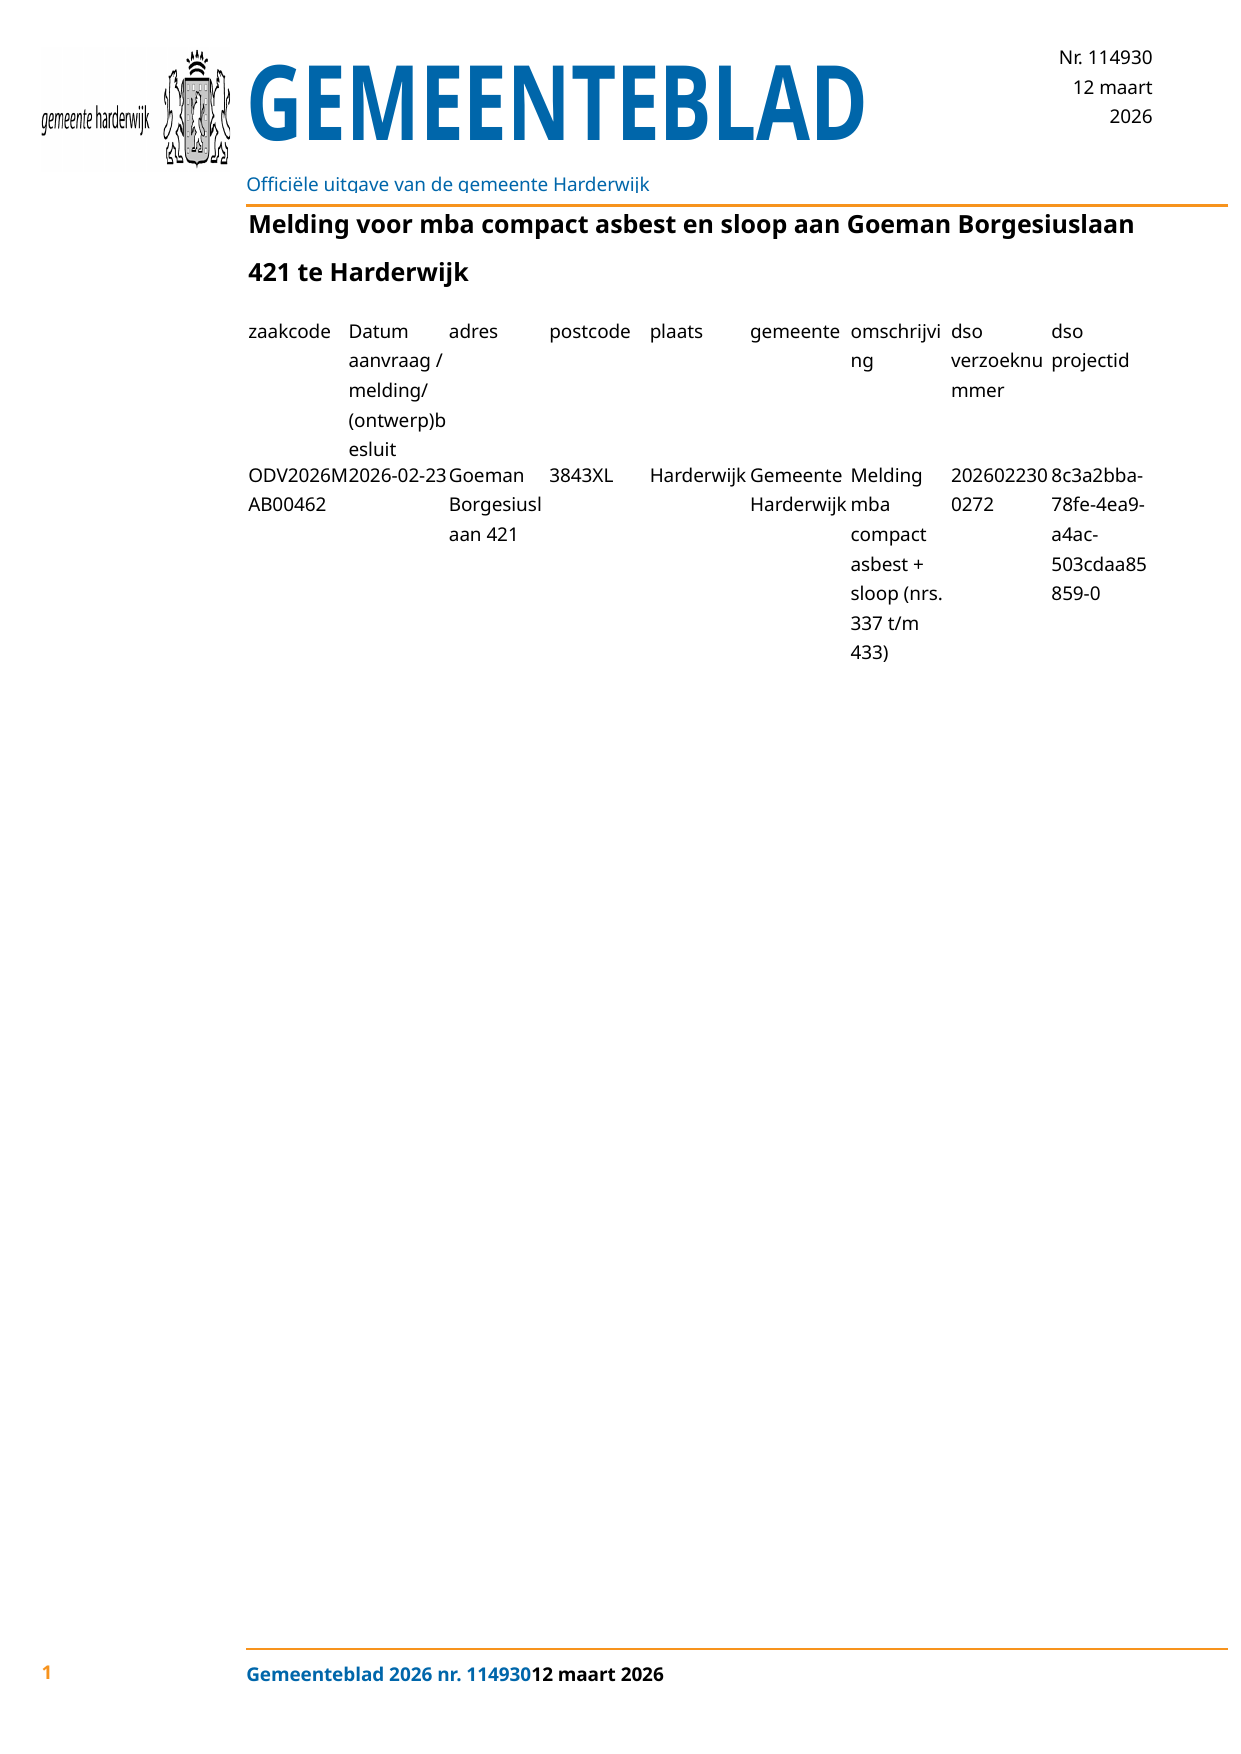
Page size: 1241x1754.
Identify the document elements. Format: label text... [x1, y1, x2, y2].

table_cell Gemeente Harderwijk [750, 462, 850, 665]
table_header zaakcode [248, 318, 348, 462]
table_header Datum aanvraag /melding/ (ontwerp)besluit [348, 318, 449, 462]
table_header dso projectid [1051, 318, 1152, 462]
table_header postcode [549, 318, 649, 462]
table_header adres [449, 318, 549, 462]
table_header dso verzoeknummer [951, 318, 1051, 462]
table_header omschrijving [850, 318, 951, 462]
table_cell 3843XL [549, 462, 649, 665]
table_cell Harderwijk [650, 462, 750, 665]
text Melding voor mba compact asbest en sloop aan Goeman Borgesiuslaan 421 te Harderwijk [248, 207, 1152, 288]
table_cell 2026022300272 [951, 462, 1051, 665]
table_header plaats [650, 318, 750, 462]
table_cell ODV2026MAB00462 [248, 462, 348, 665]
table_header gemeente [750, 318, 850, 462]
table_cell Melding mba compact asbest + sloop (nrs. 337 t/m 433) [850, 462, 951, 665]
table_cell 8c3a2bba-78fe-4ea9-a4ac-503cdaa85859-0 [1051, 462, 1152, 665]
table_cell Goeman Borgesiuslaan 421 [449, 462, 549, 665]
table_cell 2026-02-23 [348, 462, 449, 665]
picture [41, 47, 231, 172]
